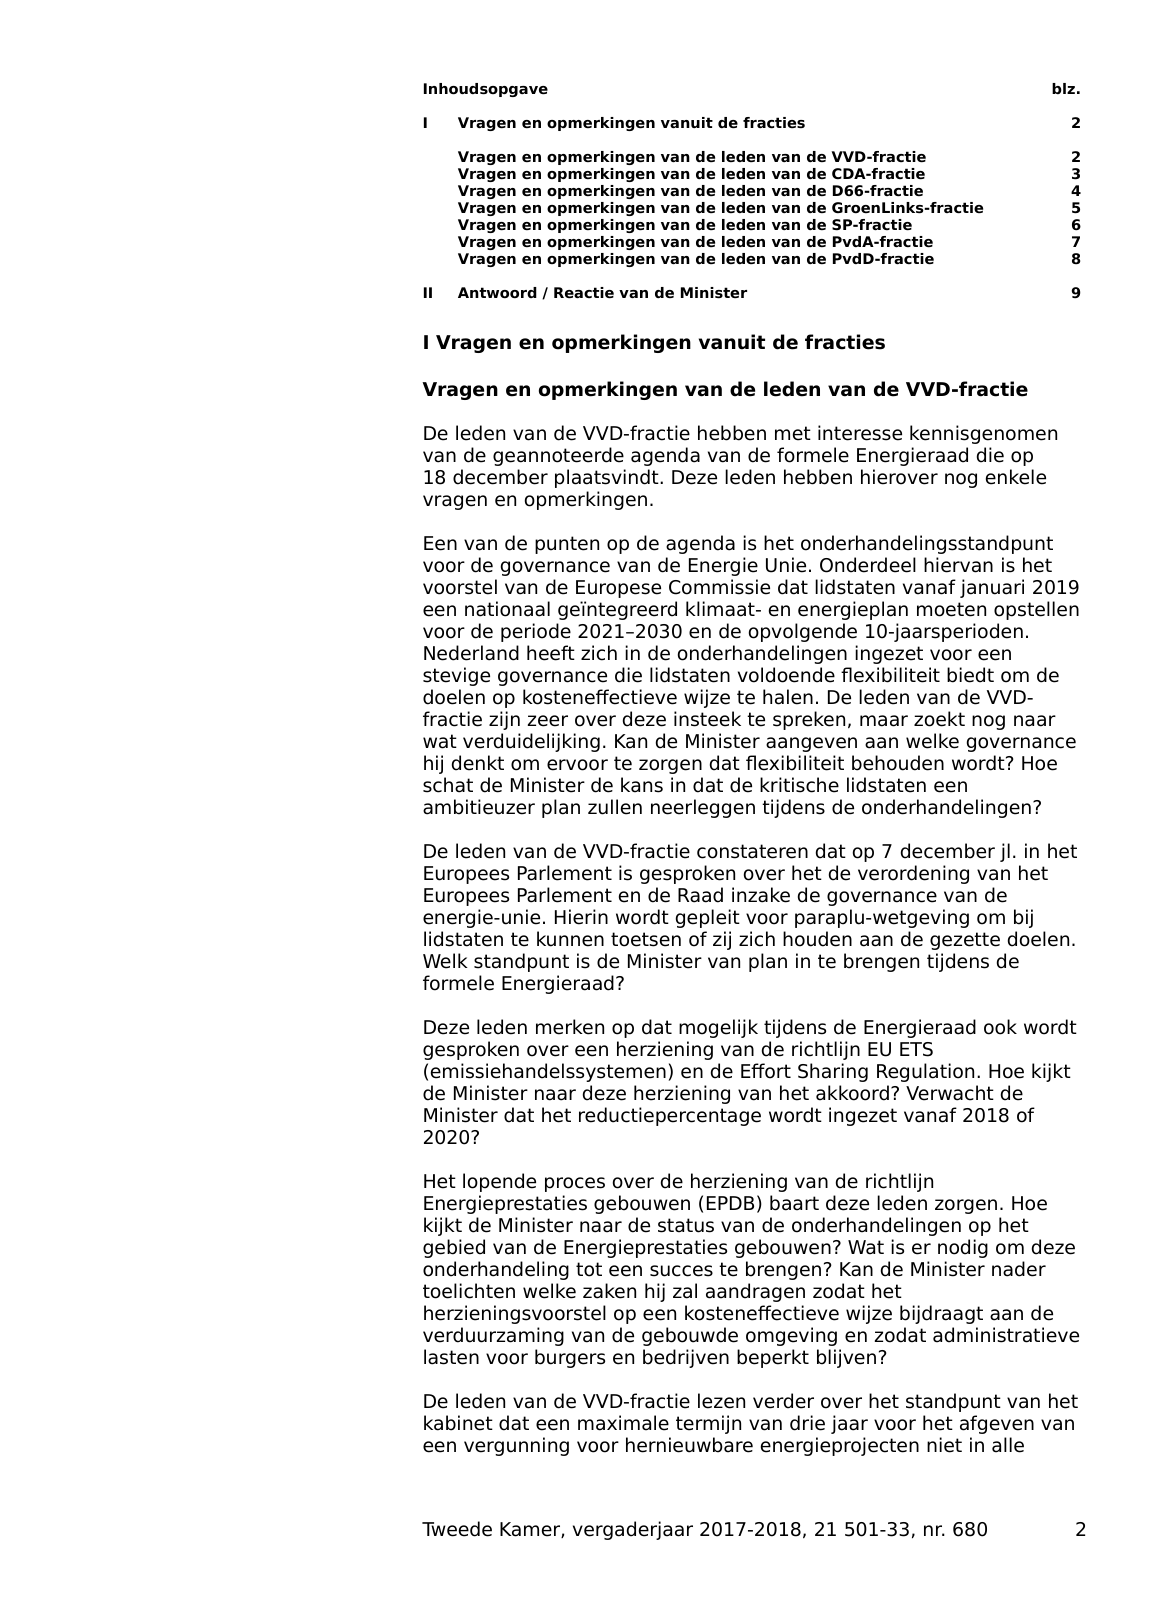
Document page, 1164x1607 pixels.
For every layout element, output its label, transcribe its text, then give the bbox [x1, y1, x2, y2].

table_cell Vragen en opmerkingen van de leden van de SP-fractie [452, 217, 1028, 234]
text De leden van de VVD-fractie lezen verder over het standpunt van het kabinet dat een maximale termijn van drie jaar voor het afgeven van een vergunning voor hernieuwbare energieprojecten niet in alle [422, 1391, 1087, 1457]
table_cell 7 [1028, 234, 1087, 251]
table_cell Antwoord / Reactie van de Minister [452, 285, 1028, 302]
table_cell II [422, 285, 452, 302]
table_cell 8 [1028, 251, 1087, 268]
table_cell 6 [1028, 217, 1087, 234]
table_cell [422, 217, 452, 234]
table_cell 2 [1028, 149, 1087, 166]
text Een van de punten op de agenda is het onderhandelingsstandpunt voor de governance van de Energie Unie. Onderdeel hiervan is het voorstel van de Europese Commissie dat lidstaten vanaf januari 2019 een nationaal geïntegreerd klimaat- en energieplan moeten opstellen voor de periode 2021–2030 en de opvolgende 10-jaarsperioden. Nederland heeft zich in de onderhandelingen ingezet voor een stevige governance die lidstaten voldoende flexibiliteit biedt om de doelen op kosteneffectieve wijze te halen. De leden van de VVD-fractie zijn zeer over deze insteek te spreken, maar zoekt nog naar wat verduidelijking. Kan de Minister aangeven aan welke governance hij denkt om ervoor te zorgen dat flexibiliteit behouden wordt? Hoe schat de Minister de kans in dat de kritische lidstaten een ambitieuzer plan zullen neerleggen tijdens de onderhandelingen? [422, 533, 1087, 819]
text De leden van de VVD-fractie constateren dat op 7 december jl. in het Europees Parlement is gesproken over het de verordening van het Europees Parlement en de Raad inzake de governance van de energie-unie. Hierin wordt gepleit voor paraplu-wetgeving om bij lidstaten te kunnen toetsen of zij zich houden aan de gezette doelen. Welk standpunt is de Minister van plan in te brengen tijdens de formele Energieraad? [422, 841, 1087, 995]
table_cell [422, 149, 452, 166]
table_header blz. [1028, 81, 1087, 98]
table_header Inhoudsopgave [422, 81, 1028, 98]
table_cell [452, 268, 1028, 285]
table_cell Vragen en opmerkingen van de leden van de PvdA-fractie [452, 234, 1028, 251]
table_cell [422, 132, 452, 149]
table_cell [1028, 132, 1087, 149]
table_cell [422, 251, 452, 268]
table_cell [422, 98, 452, 115]
subtitle Vragen en opmerkingen van de leden van de VVD-fractie [422, 379, 1087, 401]
table_cell 4 [1028, 183, 1087, 200]
table_cell [452, 98, 1028, 115]
table_cell Vragen en opmerkingen van de leden van de PvdD-fractie [452, 251, 1028, 268]
table_cell 3 [1028, 166, 1087, 183]
table_cell Vragen en opmerkingen van de leden van de GroenLinks-fractie [452, 200, 1028, 217]
table_cell [422, 268, 452, 285]
table_cell [422, 183, 452, 200]
subtitle I Vragen en opmerkingen vanuit de fracties [422, 332, 1087, 354]
table_cell Vragen en opmerkingen van de leden van de VVD-fractie [452, 149, 1028, 166]
table_cell 2 [1028, 115, 1087, 132]
table_cell 9 [1028, 285, 1087, 302]
text Het lopende proces over de herziening van de richtlijn Energieprestaties gebouwen (EPDB) baart deze leden zorgen. Hoe kijkt de Minister naar de status van de onderhandelingen op het gebied van de Energieprestaties gebouwen? Wat is er nodig om deze onderhandeling tot een succes te brengen? Kan de Minister nader toelichten welke zaken hij zal aandragen zodat het herzieningsvoorstel op een kosteneffectieve wijze bijdraagt aan de verduurzaming van de gebouwde omgeving en zodat administratieve lasten voor burgers en bedrijven beperkt blijven? [422, 1171, 1087, 1369]
table_cell I [422, 115, 452, 132]
table_cell [1028, 98, 1087, 115]
table_cell Vragen en opmerkingen van de leden van de D66-fractie [452, 183, 1028, 200]
text De leden van de VVD-fractie hebben met interesse kennisgenomen van de geannoteerde agenda van de formele Energieraad die op 18 december plaatsvindt. Deze leden hebben hierover nog enkele vragen en opmerkingen. [422, 423, 1087, 511]
table_cell [422, 200, 452, 217]
table_cell [1028, 268, 1087, 285]
table_cell 5 [1028, 200, 1087, 217]
table_cell [452, 132, 1028, 149]
table_cell [422, 234, 452, 251]
table_cell Vragen en opmerkingen van de leden van de CDA-fractie [452, 166, 1028, 183]
text Deze leden merken op dat mogelijk tijdens de Energieraad ook wordt gesproken over een herziening van de richtlijn EU ETS (emissiehandelssystemen) en de Effort Sharing Regulation. Hoe kijkt de Minister naar deze herziening van het akkoord? Verwacht de Minister dat het reductiepercentage wordt ingezet vanaf 2018 of 2020? [422, 1017, 1087, 1149]
table_cell Vragen en opmerkingen vanuit de fracties [452, 115, 1028, 132]
table_cell [422, 166, 452, 183]
